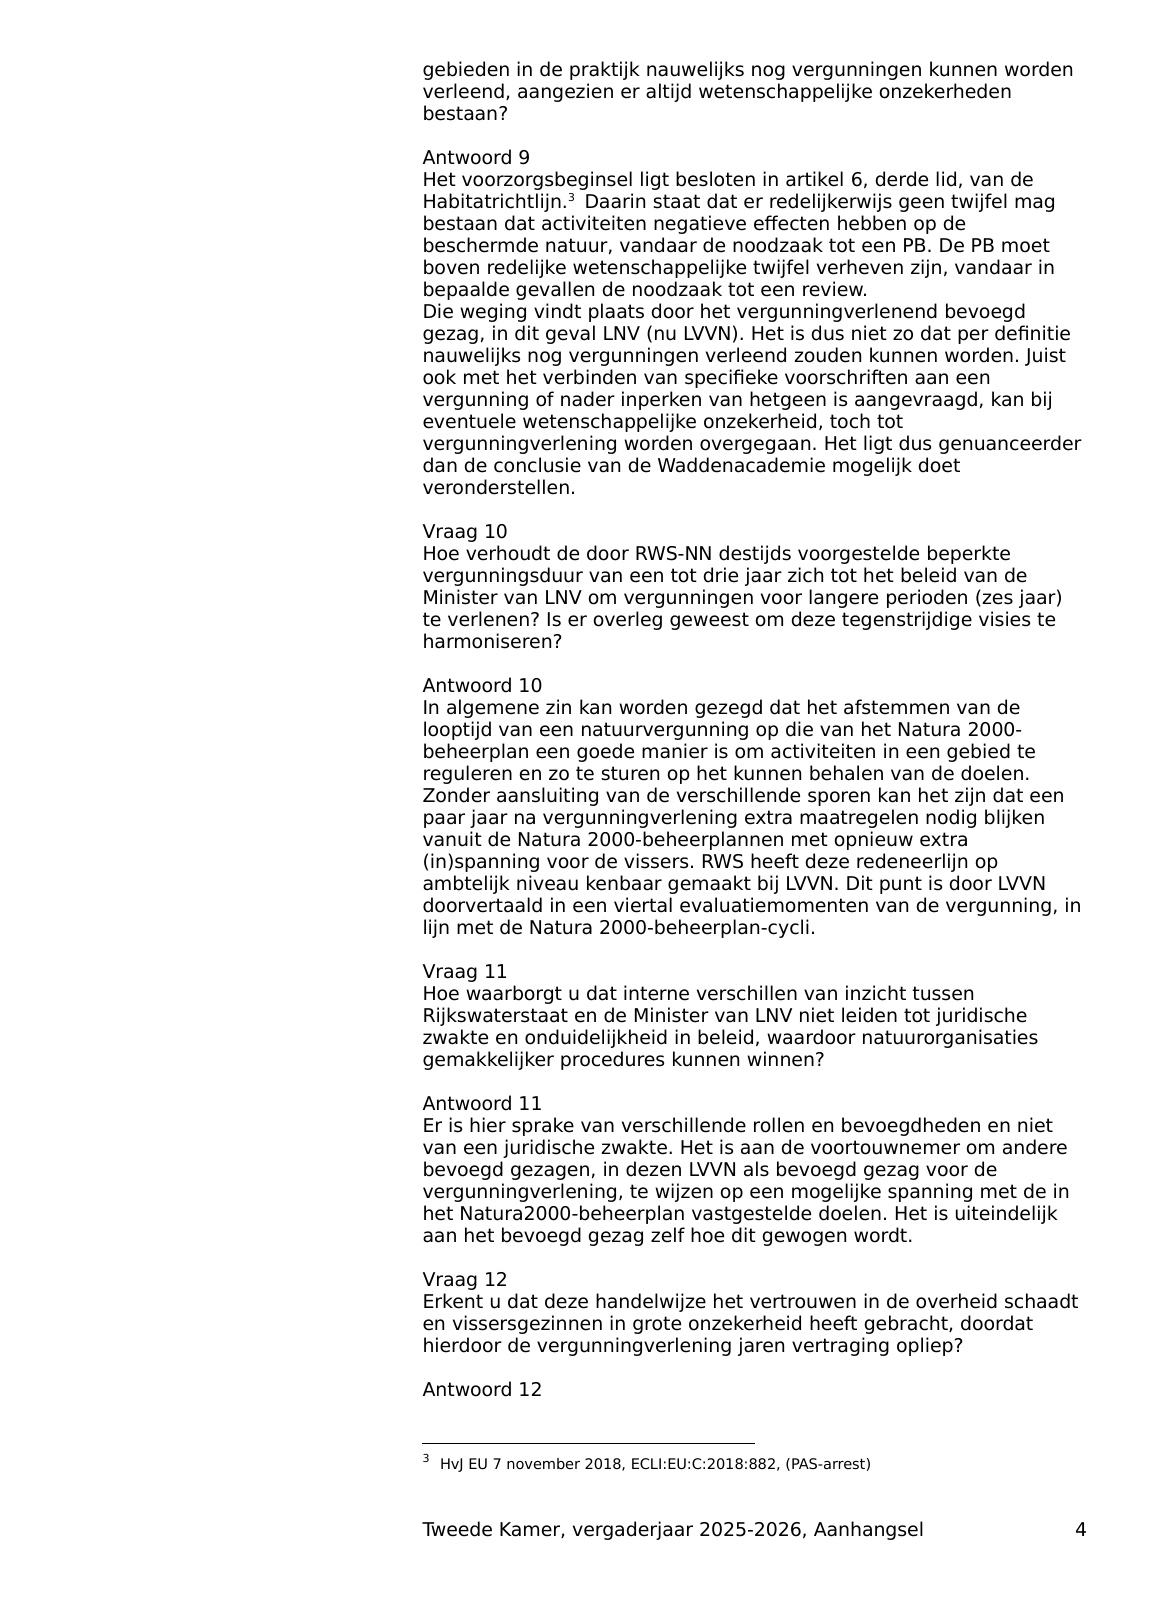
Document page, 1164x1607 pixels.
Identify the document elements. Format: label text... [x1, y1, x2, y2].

text Antwoord 9 [422, 147, 1087, 169]
text In algemene zin kan worden gezegd dat het afstemmen van de looptijd van een natuurvergunning op die van het Natura 2000-beheerplan een goede manier is om activiteiten in een gebied te reguleren en zo te sturen op het kunnen behalen van de doelen. [422, 697, 1087, 785]
text Vraag 11 [422, 961, 1087, 983]
text Erkent u dat deze handelwijze het vertrouwen in de overheid schaadt en vissersgezinnen in grote onzekerheid heeft gebracht, doordat hierdoor de vergunningverlening jaren vertraging opliep? [422, 1291, 1087, 1357]
text Antwoord 12 [422, 1379, 1087, 1401]
text gebieden in de praktijk nauwelijks nog vergunningen kunnen worden verleend, aangezien er altijd wetenschappelijke onzekerheden bestaan? [422, 59, 1087, 125]
text Hoe verhoudt de door RWS-NN destijds voorgestelde beperkte vergunningsduur van een tot drie jaar zich tot het beleid van de Minister van LNV om vergunningen voor langere perioden (zes jaar) te verlenen? Is er overleg geweest om deze tegenstrijdige visies te harmoniseren? [422, 543, 1087, 653]
text Hoe waarborgt u dat interne verschillen van inzicht tussen Rijkswaterstaat en de Minister van LNV niet leiden tot juridische zwakte en onduidelijkheid in beleid, waardoor natuurorganisaties gemakkelijker procedures kunnen winnen? [422, 983, 1087, 1071]
text Vraag 12 [422, 1269, 1087, 1291]
text Zonder aansluiting van de verschillende sporen kan het zijn dat een paar jaar na vergunningverlening extra maatregelen nodig blijken vanuit de Natura 2000-beheerplannen met opnieuw extra (in)spanning voor de vissers. RWS heeft deze redeneerlijn op ambtelijk niveau kenbaar gemaakt bij LVVN. Dit punt is door LVVN doorvertaald in een viertal evaluatiemomenten van de vergunning, in lijn met de Natura 2000-beheerplan-cycli. [422, 785, 1087, 939]
text Het voorzorgsbeginsel ligt besloten in artikel 6, derde lid, van de Habitatrichtlijn. Daarin staat dat er redelijkerwijs geen twijfel mag bestaan dat activiteiten negatieve effecten hebben op de beschermde natuur, vandaar de noodzaak tot een PB. De PB moet boven redelijke wetenschappelijke twijfel verheven zijn, vandaar in bepaalde gevallen de noodzaak tot een review. [422, 169, 1087, 301]
text Antwoord 11 [422, 1093, 1087, 1115]
text Er is hier sprake van verschillende rollen en bevoegdheden en niet van een juridische zwakte. Het is aan de voortouwnemer om andere bevoegd gezagen, in dezen LVVN als bevoegd gezag voor de vergunningverlening, te wijzen op een mogelijke spanning met de in het Natura2000-beheerplan vastgestelde doelen. Het is uiteindelijk aan het bevoegd gezag zelf hoe dit gewogen wordt. [422, 1115, 1087, 1247]
text Vraag 10 [422, 521, 1087, 543]
text Antwoord 10 [422, 675, 1087, 697]
text HvJ EU 7 november 2018, ECLI:EU:C:2018:882, (PAS-arrest) [422, 1452, 1087, 1474]
text Die weging vindt plaats door het vergunningverlenend bevoegd gezag, in dit geval LNV (nu LVVN). Het is dus niet zo dat per definitie nauwelijks nog vergunningen verleend zouden kunnen worden. Juist ook met het verbinden van specifieke voorschriften aan een vergunning of nader inperken van hetgeen is aangevraagd, kan bij eventuele wetenschappelijke onzekerheid, toch tot vergunningverlening worden overgegaan. Het ligt dus genuanceerder dan de conclusie van de Waddenacademie mogelijk doet veronderstellen. [422, 301, 1087, 499]
